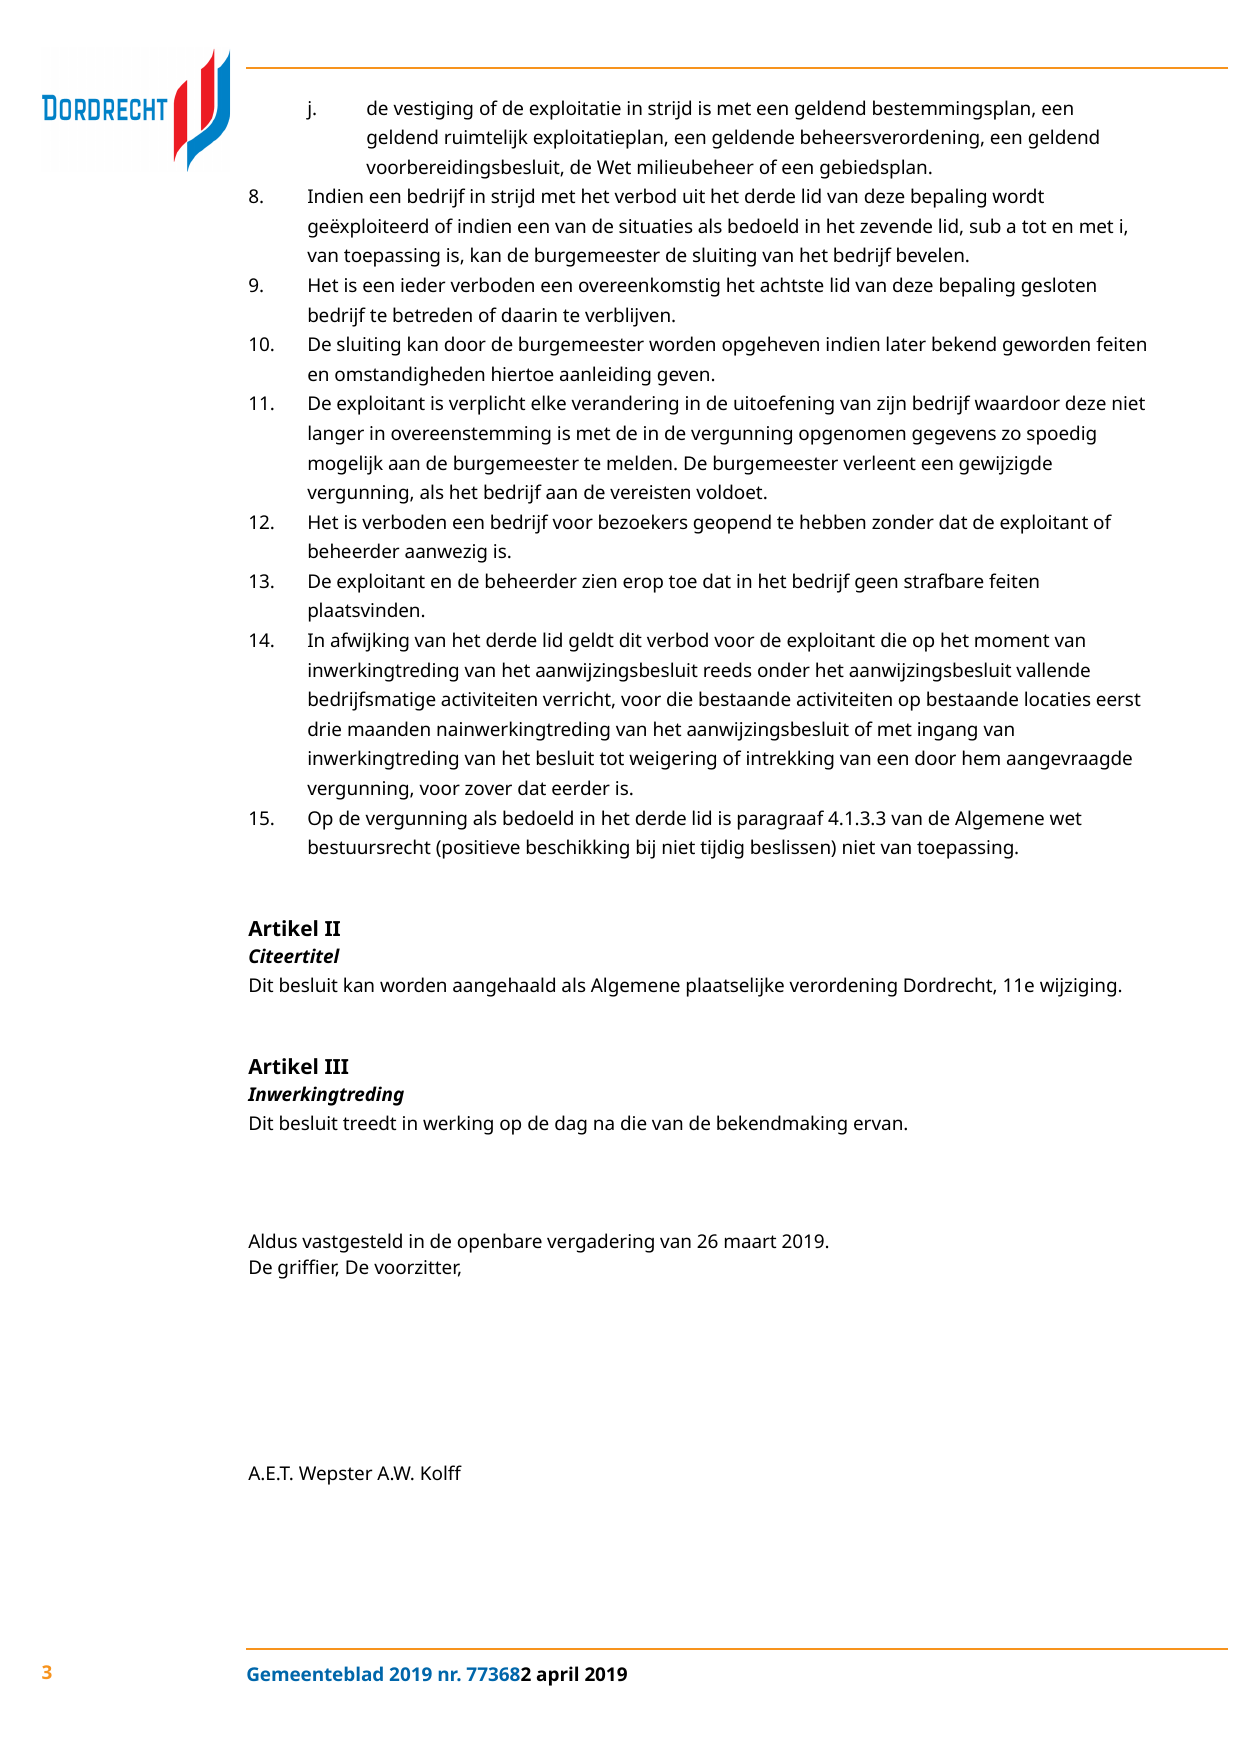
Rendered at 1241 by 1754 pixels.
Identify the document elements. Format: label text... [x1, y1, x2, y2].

list De sluiting kan door de burgemeester worden opgeheven indien later bekend geworden feiten en omstandigheden hiertoe aanleiding geven. [248, 331, 1152, 387]
text Citeertitel [248, 943, 1152, 968]
list In afwijking van het derde lid geldt dit verbod voor de exploitant die op het moment van inwerkingtreding van het aanwijzingsbesluit reeds onder het aanwijzingsbesluit vallende bedrijfsmatige activiteiten verricht, voor die bestaande activiteiten op bestaande locaties eerst drie maanden nainwerkingtreding van het aanwijzingsbesluit of met ingang van inwerkingtreding van het besluit tot weigering of intrekking van een door hem aangevraagde vergunning, voor zover dat eerder is. [248, 627, 1152, 801]
text De griffier, De voorzitter, [248, 1254, 1152, 1280]
text Aldus vastgesteld in de openbare vergadering van 26 maart 2019. [248, 1229, 1152, 1254]
list Het is een ieder verboden een overeenkomstig het achtste lid van deze bepaling gesloten bedrijf te betreden of daarin te verblijven. [248, 272, 1152, 328]
text A.E.T. Wepster A.W. Kolff [248, 1460, 1152, 1486]
list De exploitant is verplicht elke verandering in de uitoefening van zijn bedrijf waardoor deze niet langer in overeenstemming is met de in de vergunning opgenomen gegevens zo spoedig mogelijk aan de burgemeester te melden. De burgemeester verleent een gewijzigde vergunning, als het bedrijf aan de vereisten voldoet. [248, 391, 1152, 505]
text Inwerkingtreding [248, 1081, 1152, 1107]
text Dit besluit treedt in werking op de dag na die van de bekendmaking ervan. [248, 1110, 1152, 1136]
list Het is verboden een bedrijf voor bezoekers geopend te hebben zonder dat de exploitant of beheerder aanwezig is. [248, 509, 1152, 564]
text Artikel II [248, 914, 1152, 943]
text Artikel III [248, 1052, 1152, 1081]
text Dit besluit kan worden aangehaald als Algemene plaatselijke verordening Dordrecht, 11e wijziging. [248, 972, 1152, 998]
list de vestiging of de exploitatie in strijd is met een geldend bestemmingsplan, een geldend ruimtelijk exploitatieplan, een geldende beheersverordening, een geldend voorbereidingsbesluit, de Wet milieubeheer of een gebiedsplan. [307, 95, 1152, 180]
picture [41, 47, 231, 172]
list De exploitant en de beheerder zien erop toe dat in het bedrijf geen strafbare feiten plaatsvinden. [248, 568, 1152, 623]
list Indien een bedrijf in strijd met het verbod uit het derde lid van deze bepaling wordt geëxploiteerd of indien een van de situaties als bedoeld in het zevende lid, sub a tot en met i, van toepassing is, kan de burgemeester de sluiting van het bedrijf bevelen. [248, 183, 1152, 268]
list Op de vergunning als bedoeld in het derde lid is paragraaf 4.1.3.3 van de Algemene wet bestuursrecht (positieve beschikking bij niet tijdig beslissen) niet van toepassing. [248, 805, 1152, 860]
